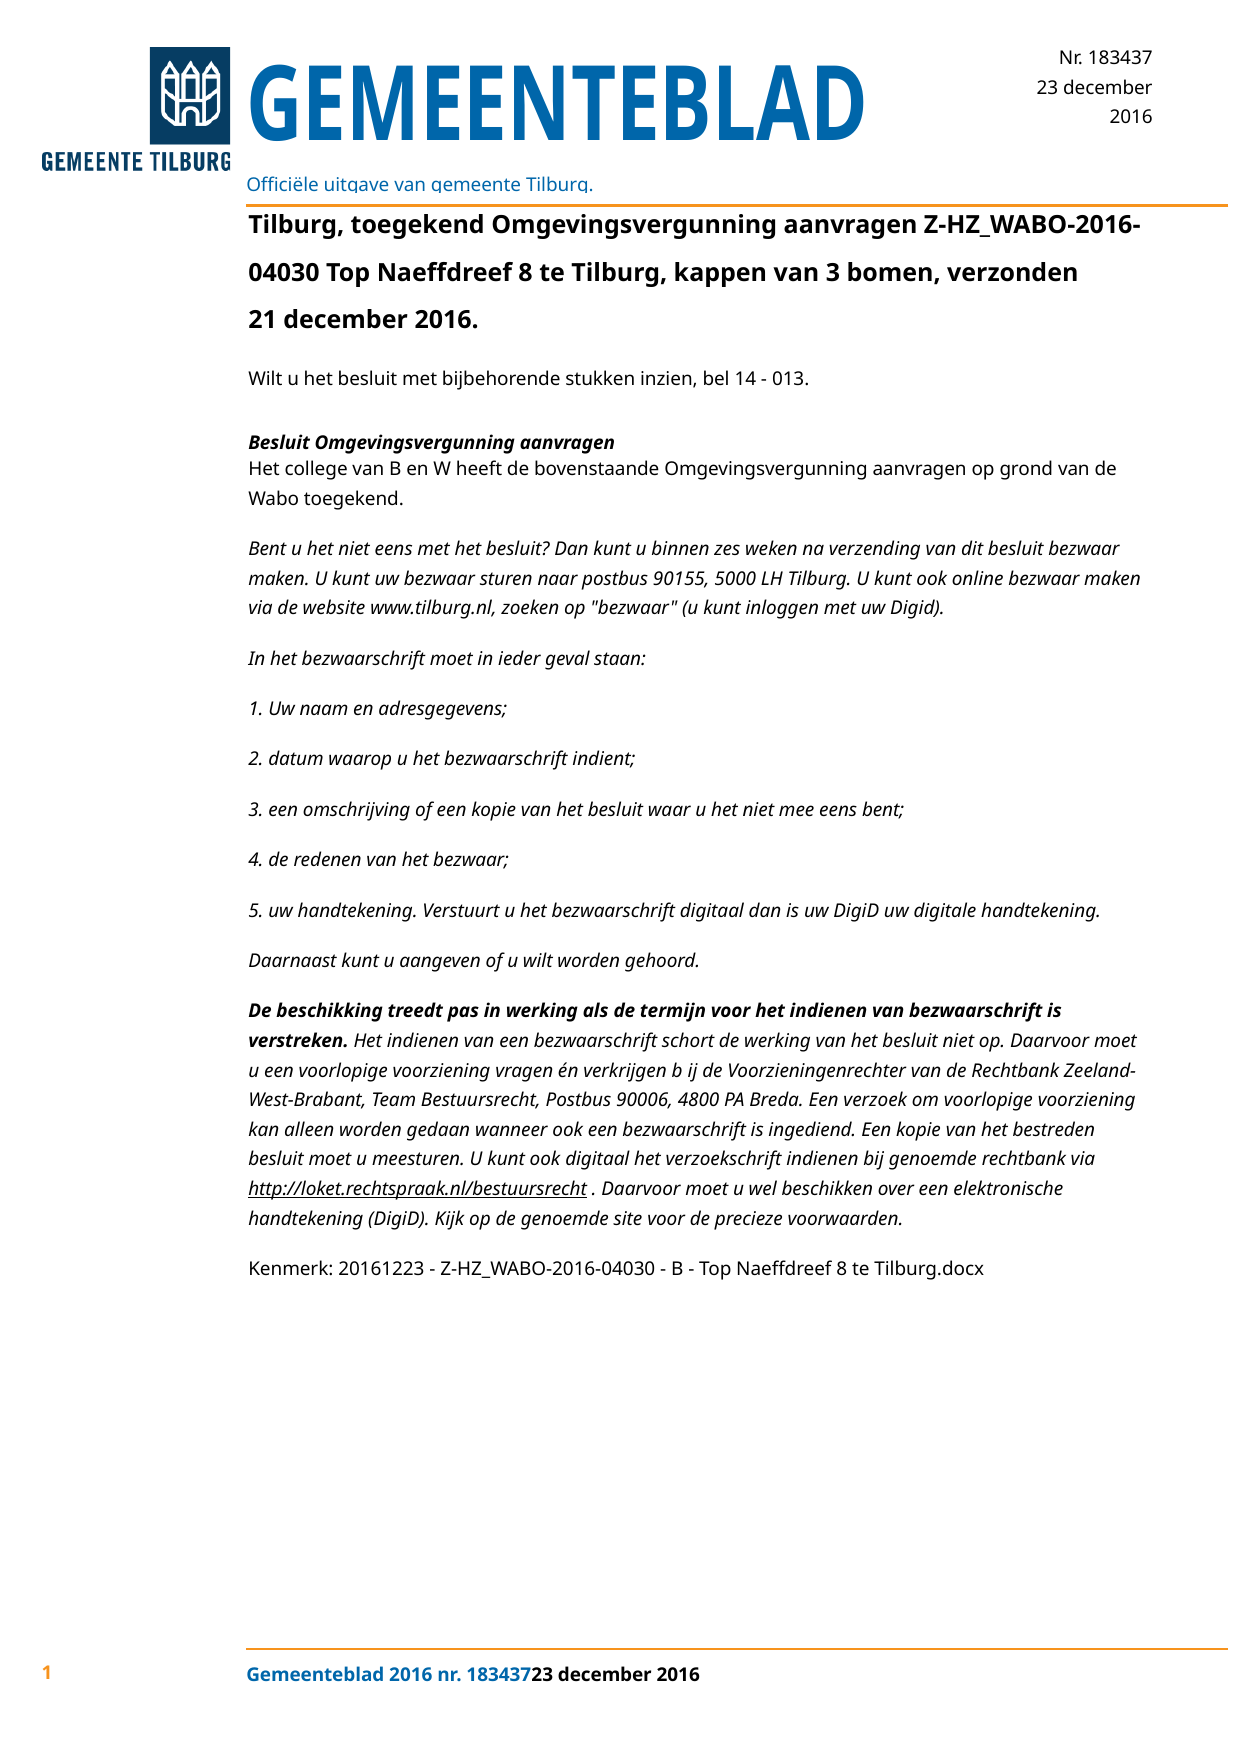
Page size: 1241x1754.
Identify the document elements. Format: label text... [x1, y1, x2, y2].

text 1. Uw naam en adresgegevens; [248, 695, 1152, 721]
text 4. de redenen van het bezwaar; [248, 846, 1152, 872]
text 3. een omschrijving of een kopie van het besluit waar u het niet mee eens bent; [248, 796, 1152, 822]
text Daarnaast kunt u aangeven of u wilt worden gehoord. [248, 947, 1152, 973]
picture [41, 47, 231, 172]
text 5. uw handtekening. Verstuurt u het bezwaarschrift digitaal dan is uw DigiD uw digitale handtekening. [248, 897, 1152, 923]
text De beschikking treedt pas in werking als de termijn voor het indienen van bezwaarschrift is verstreken. Het indienen van een bezwaarschrift schort de werking van het besluit niet op. Daarvoor moet u een voorlopige voorziening vragen én verkrijgen b ij de Voorzieningenrechter van de Rechtbank Zeeland-West-Brabant, Team Bestuursrecht, Postbus 90006, 4800 PA Breda. Een verzoek om voorlopige voorziening kan alleen worden gedaan wanneer ook een bezwaarschrift is ingediend. Een kopie van het bestreden besluit moet u meesturen. U kunt ook digitaal het verzoekschrift indienen bij genoemde rechtbank via http://loket.rechtspraak.nl/bestuursrecht . Daarvoor moet u wel beschikken over een elektronische handtekening (DigiD). Kijk op de genoemde site voor de precieze voorwaarden. [248, 998, 1152, 1231]
text Het college van B en W heeft de bovenstaande Omgevingsvergunning aanvragen op grond van de Wabo toegekend. [248, 455, 1152, 511]
text 2. datum waarop u het bezwaarschrift indient; [248, 746, 1152, 771]
text Kenmerk: 20161223 - Z-HZ_WABO-2016-04030 - B - Top Naeffdreef 8 te Tilburg.docx [248, 1255, 1152, 1281]
text Wilt u het besluit met bijbehorende stukken inzien, bel 14 - 013. [248, 366, 1152, 391]
text Tilburg, toegekend Omgevingsvergunning aanvragen Z-HZ_WABO-2016-04030 Top Naeffdreef 8 te Tilburg, kappen van 3 bomen, verzonden 21 december 2016. [248, 207, 1152, 336]
text In het bezwaarschrift moet in ieder geval staan: [248, 645, 1152, 671]
text Bent u het niet eens met het besluit? Dan kunt u binnen zes weken na verzending van dit besluit bezwaar maken. U kunt uw bezwaar sturen naar postbus 90155, 5000 LH Tilburg. U kunt ook online bezwaar maken via de website www.tilburg.nl, zoeken op "bezwaar" (u kunt inloggen met uw Digid). [248, 535, 1152, 620]
text Besluit Omgevingsvergunning aanvragen [248, 429, 1152, 455]
